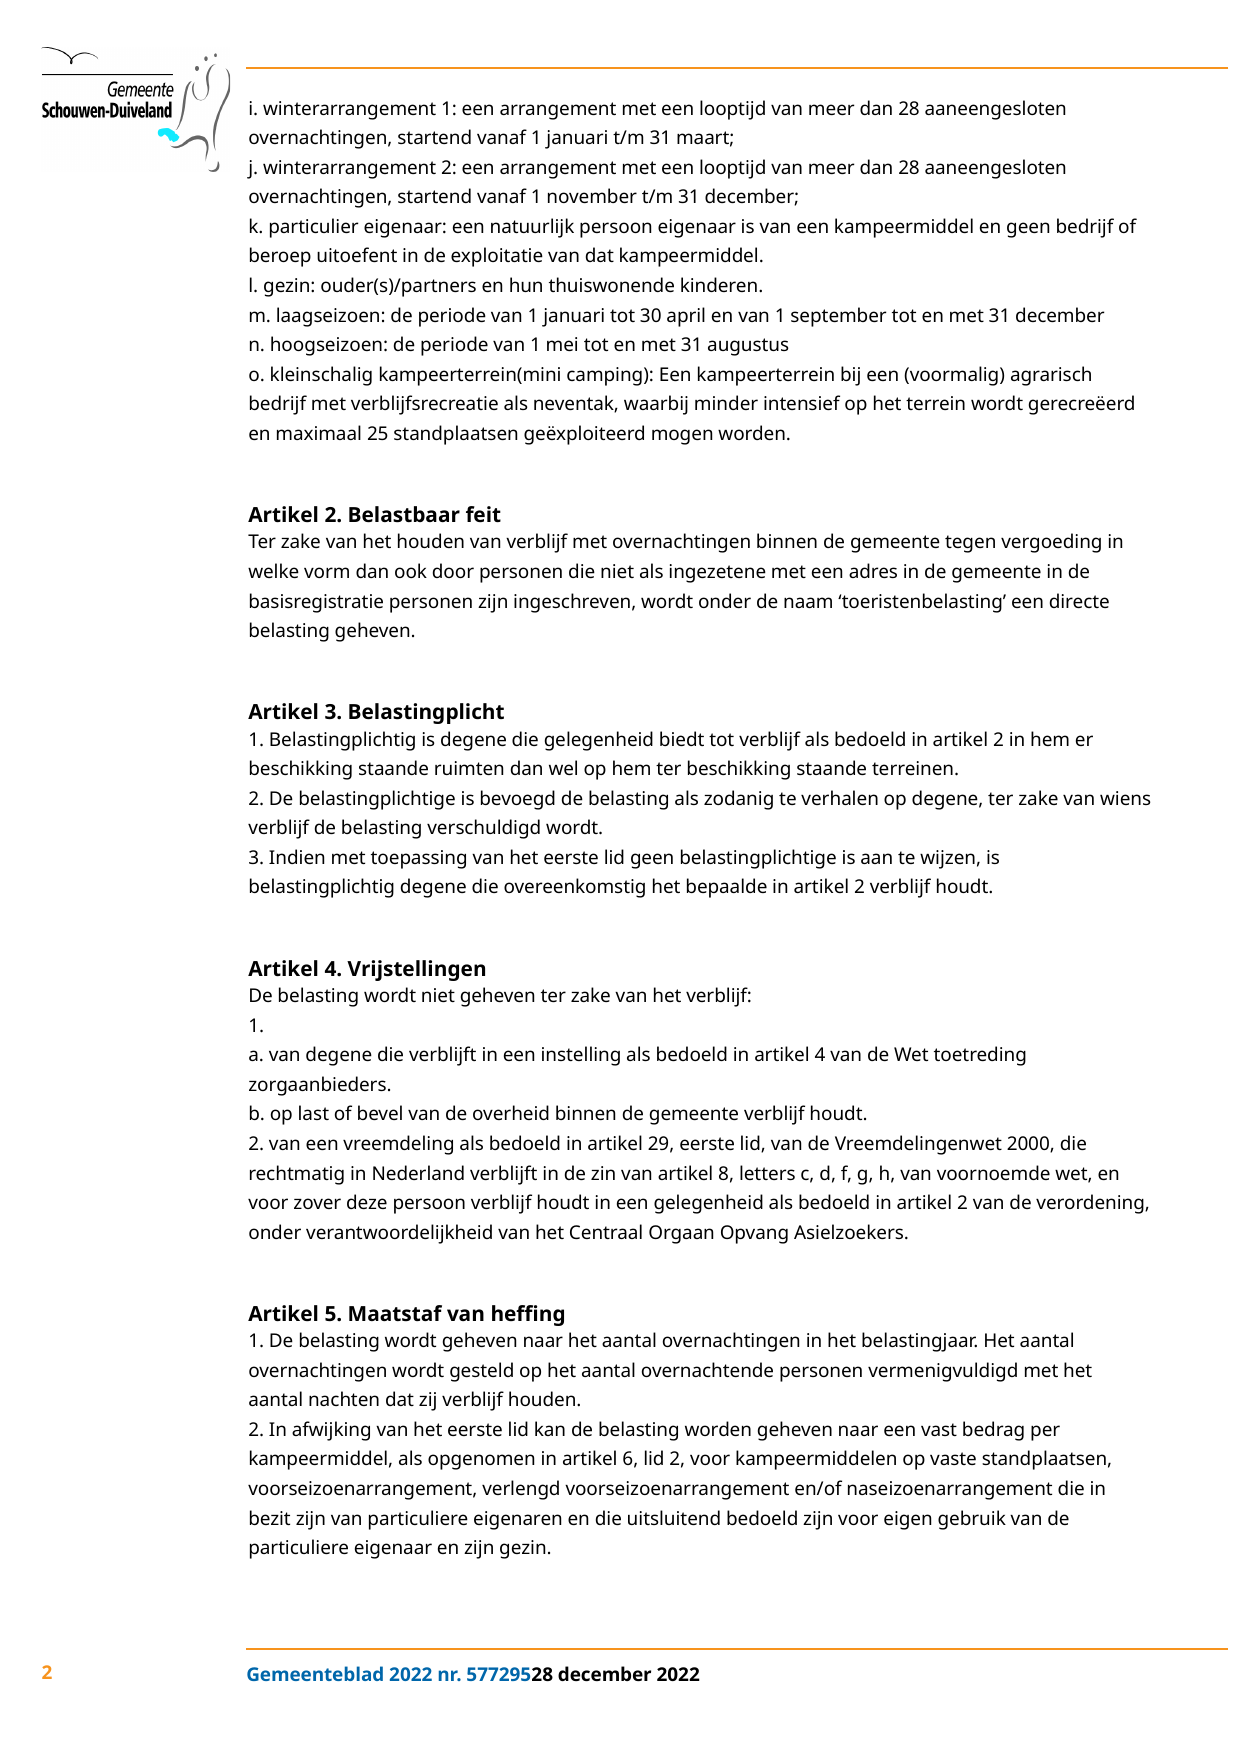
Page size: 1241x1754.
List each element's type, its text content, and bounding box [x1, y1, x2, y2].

picture [41, 47, 231, 172]
text Artikel 5. Maatstaf van heffing [248, 1299, 1152, 1327]
text b. op last of bevel van de overheid binnen de gemeente verblijf houdt. [248, 1101, 1152, 1126]
text j. winterarrangement 2: een arrangement met een looptijd van meer dan 28 aaneengesloten overnachtingen, startend vanaf 1 november t/m 31 december; [248, 154, 1152, 209]
text Artikel 2. Belastbaar feit [248, 500, 1152, 529]
text o. kleinschalig kampeerterrein(mini camping): Een kampeerterrein bij een (voormalig) agrarisch bedrijf met verblijfsrecreatie als neventak, waarbij minder intensief op het terrein wordt gerecreëerd en maximaal 25 standplaatsen geëxploiteerd mogen worden. [248, 361, 1152, 446]
text n. hoogseizoen: de periode van 1 mei tot en met 31 augustus [248, 331, 1152, 357]
text 2. In afwijking van het eerste lid kan de belasting worden geheven naar een vast bedrag per kampeermiddel, als opgenomen in artikel 6, lid 2, voor kampeermiddelen op vaste standplaatsen, voorseizoenarrangement, verlengd voorseizoenarrangement en/of naseizoenarrangement die in bezit zijn van particuliere eigenaren en die uitsluitend bedoeld zijn voor eigen gebruik van de particuliere eigenaar en zijn gezin. [248, 1416, 1152, 1560]
text 2. van een vreemdeling als bedoeld in artikel 29, eerste lid, van de Vreemdelingenwet 2000, die rechtmatig in Nederland verblijft in de zin van artikel 8, letters c, d, f, g, h, van voornoemde wet, en voor zover deze persoon verblijf houdt in een gelegenheid als bedoeld in artikel 2 van de verordening, onder verantwoordelijkheid van het Centraal Orgaan Opvang Asielzoekers. [248, 1130, 1152, 1244]
text 1. De belasting wordt geheven naar het aantal overnachtingen in het belastingjaar. Het aantal overnachtingen wordt gesteld op het aantal overnachtende personen vermenigvuldigd met het aantal nachten dat zij verblijf houden. [248, 1327, 1152, 1412]
text 3. Indien met toepassing van het eerste lid geen belastingplichtige is aan te wijzen, is belastingplichtig degene die overeenkomstig het bepaalde in artikel 2 verblijf houdt. [248, 844, 1152, 899]
text Ter zake van het houden van verblijf met overnachtingen binnen de gemeente tegen vergoeding in welke vorm dan ook door personen die niet als ingezetene met een adres in de gemeente in de basisregistratie personen zijn ingeschreven, wordt onder de naam ‘toeristenbelasting’ een directe belasting geheven. [248, 529, 1152, 643]
text Artikel 3. Belastingplicht [248, 697, 1152, 726]
text a. van degene die verblijft in een instelling als bedoeld in artikel 4 van de Wet toetreding zorgaanbieders. [248, 1041, 1152, 1097]
text De belasting wordt niet geheven ter zake van het verblijf: [248, 982, 1152, 1008]
text Artikel 4. Vrijstellingen [248, 954, 1152, 982]
text l. gezin: ouder(s)/partners en hun thuiswonende kinderen. [248, 272, 1152, 298]
text i. winterarrangement 1: een arrangement met een looptijd van meer dan 28 aaneengesloten overnachtingen, startend vanaf 1 januari t/m 31 maart; [248, 95, 1152, 150]
text 1. [248, 1012, 1152, 1037]
text k. particulier eigenaar: een natuurlijk persoon eigenaar is van een kampeermiddel en geen bedrijf of beroep uitoefent in de exploitatie van dat kampeermiddel. [248, 213, 1152, 268]
text m. laagseizoen: de periode van 1 januari tot 30 april en van 1 september tot en met 31 december [248, 302, 1152, 328]
text 2. De belastingplichtige is bevoegd de belasting als zodanig te verhalen op degene, ter zake van wiens verblijf de belasting verschuldigd wordt. [248, 785, 1152, 840]
text 1. Belastingplichtig is degene die gelegenheid biedt tot verblijf als bedoeld in artikel 2 in hem er beschikking staande ruimten dan wel op hem ter beschikking staande terreinen. [248, 726, 1152, 781]
